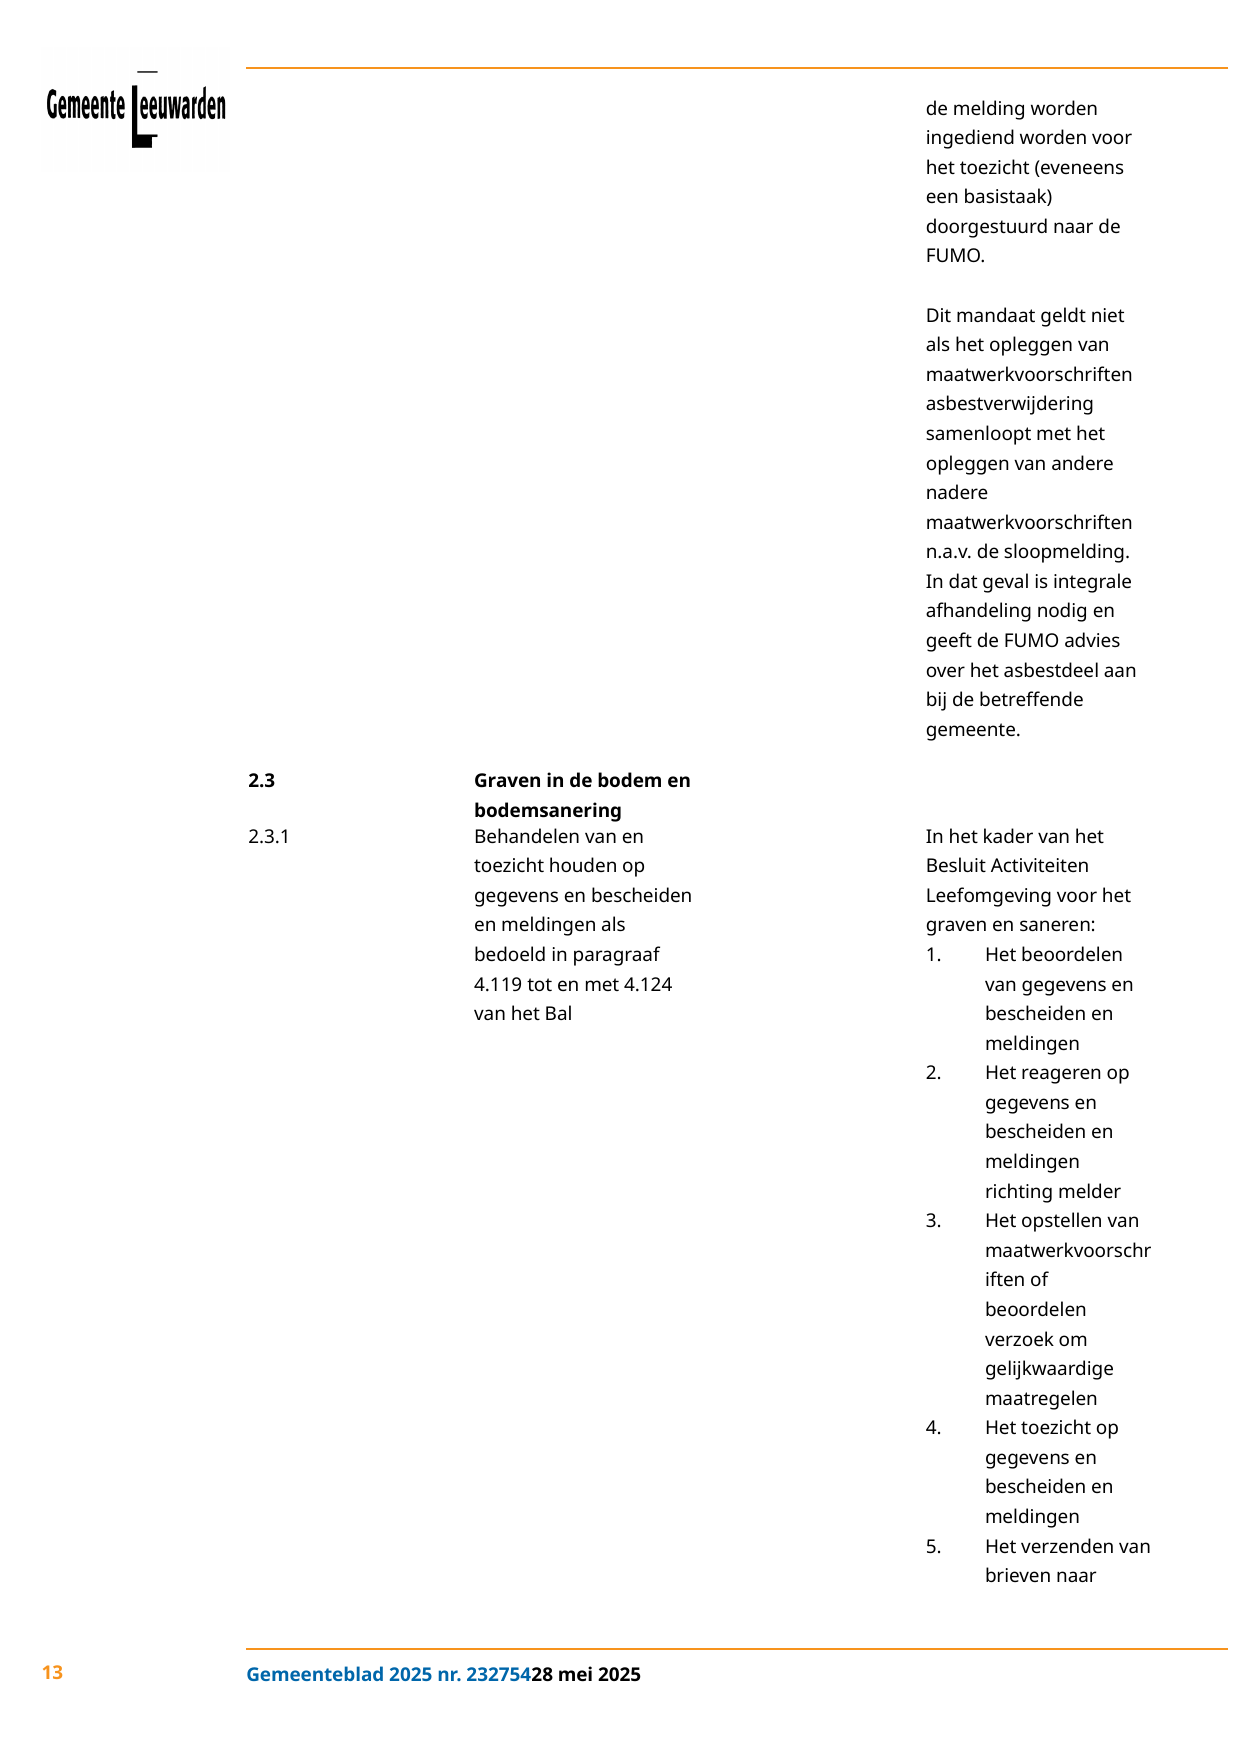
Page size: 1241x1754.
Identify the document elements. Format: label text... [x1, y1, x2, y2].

table_cell Behandelen van en toezicht houden op gegevens en bescheiden en meldingen als bedoeld in paragraaf 4.119 tot en met 4.124 van het Bal [474, 823, 700, 1588]
table_cell [248, 742, 474, 767]
table_cell In het kader van het Besluit Activiteiten Leefomgeving voor het graven en saneren: Het beoordelen van gegevens en bescheiden en meldingen Het reageren op gegevens en bescheiden en meldingen richting melder Het opstellen van maatwerkvoorschriften of beoordelen verzoek om gelijkwaardige maatregelen Het toezicht op gegevens en bescheiden en meldingen Het verzenden van brieven naar [926, 823, 1152, 1588]
table_cell [700, 768, 926, 823]
table_cell de melding worden ingediend worden voor het toezicht (eveneens een basistaak) doorgestuurd naar de FUMO. Dit mandaat geldt niet als het opleggen van maatwerkvoorschriften asbestverwijdering samenloopt met het opleggen van andere nadere maatwerkvoorschriften n.a.v. de sloopmelding. In dat geval is integrale afhandeling nodig en geeft de FUMO advies over het asbestdeel aan bij de betreffende gemeente. [926, 95, 1152, 742]
table_cell 2.3.1 [248, 823, 474, 1588]
table_cell [248, 95, 474, 742]
table_cell [700, 823, 926, 1588]
table_cell [474, 742, 700, 767]
table_cell Graven in de bodem en bodemsanering [474, 768, 700, 823]
picture [41, 47, 231, 172]
table_cell [926, 768, 1152, 823]
table_cell 2.3 [248, 768, 474, 823]
table_cell [474, 95, 700, 742]
table_cell [700, 742, 926, 767]
table_cell [926, 742, 1152, 767]
table_cell [700, 95, 926, 742]
